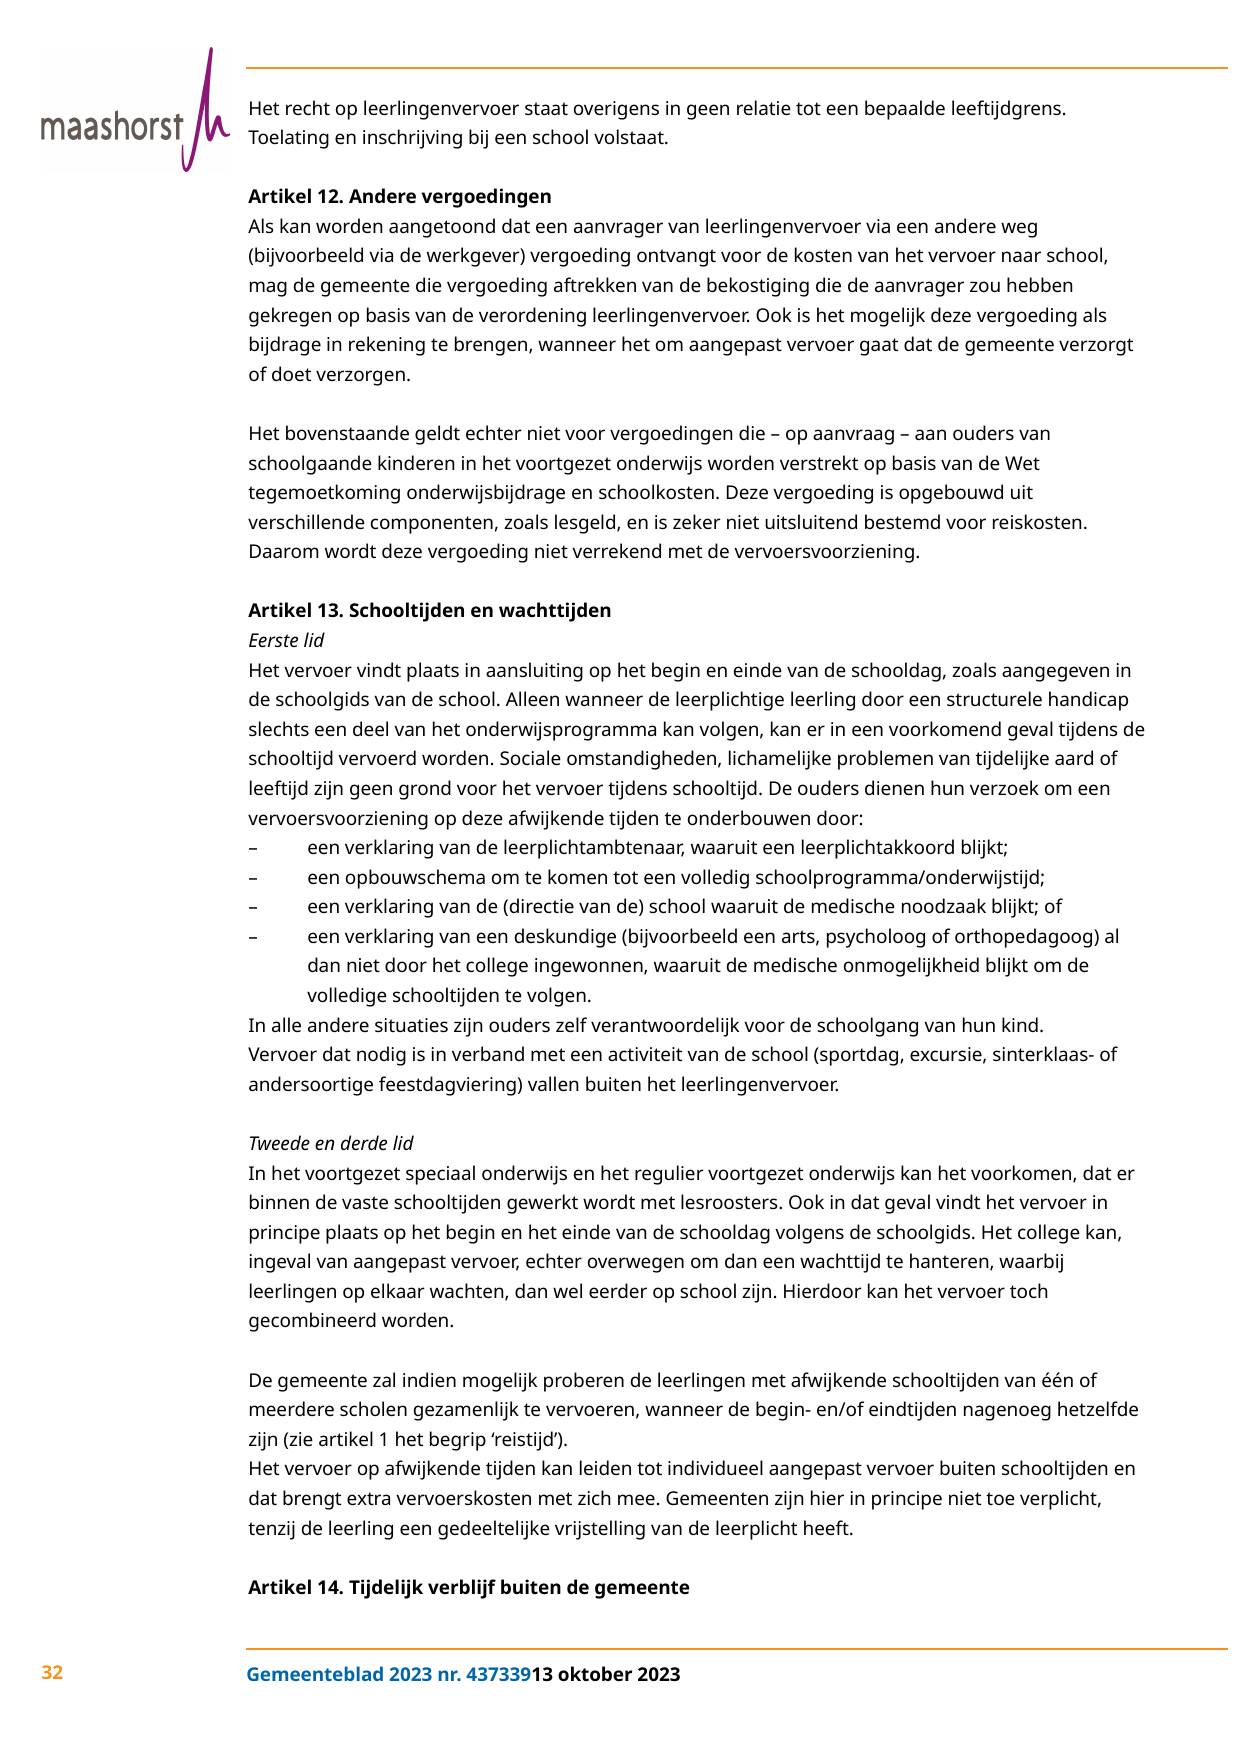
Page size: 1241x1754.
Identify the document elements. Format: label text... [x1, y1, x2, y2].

picture [41, 47, 231, 172]
text In het voortgezet speciaal onderwijs en het regulier voortgezet onderwijs kan het voorkomen, dat er binnen de vaste schooltijden gewerkt wordt met lesroosters. Ook in dat geval vindt het vervoer in principe plaats op het begin en het einde van de schooldag volgens de schoolgids. Het college kan, ingeval van aangepast vervoer, echter overwegen om dan een wachttijd te hanteren, waarbij leerlingen op elkaar wachten, dan wel eerder op school zijn. Hierdoor kan het vervoer toch gecombineerd worden. [248, 1160, 1152, 1333]
text Artikel 12. Andere vergoedingen [248, 183, 1152, 209]
text Het vervoer op afwijkende tijden kan leiden tot individueel aangepast vervoer buiten schooltijden en dat brengt extra vervoerskosten met zich mee. Gemeenten zijn hier in principe niet toe verplicht, tenzij de leerling een gedeeltelijke vrijstelling van de leerplicht heeft. [248, 1456, 1152, 1541]
text Artikel 13. Schooltijden en wachttijden [248, 598, 1152, 623]
text Het vervoer vindt plaats in aansluiting op het begin en einde van de schooldag, zoals aangegeven in de schoolgids van de school. Alleen wanneer de leerplichtige leerling door een structurele handicap slechts een deel van het onderwijsprogramma kan volgen, kan er in een voorkomend geval tijdens de schooltijd vervoerd worden. Sociale omstandigheden, lichamelijke problemen van tijdelijke aard of leeftijd zijn geen grond voor het vervoer tijdens schooltijd. De ouders dienen hun verzoek om een vervoersvoorziening op deze afwijkende tijden te onderbouwen door: [248, 657, 1152, 831]
text Eerste lid [248, 627, 1152, 653]
list een verklaring van de leerplichtambtenaar, waaruit een leerplichtakkoord blijkt; [248, 834, 1152, 860]
list een opbouwschema om te komen tot een volledig schoolprogramma/onderwijstijd; [248, 864, 1152, 890]
text In alle andere situaties zijn ouders zelf verantwoordelijk voor de schoolgang van hun kind. [248, 1012, 1152, 1038]
text Tweede en derde lid [248, 1130, 1152, 1156]
list een verklaring van een deskundige (bijvoorbeeld een arts, psycholoog of orthopedagoog) al dan niet door het college ingewonnen, waaruit de medische onmogelijkheid blijkt om de volledige schooltijden te volgen. [248, 923, 1152, 1008]
text Vervoer dat nodig is in verband met een activiteit van de school (sportdag, excursie, sinterklaas- of andersoortige feestdagviering) vallen buiten het leerlingenvervoer. [248, 1041, 1152, 1097]
text Als kan worden aangetoond dat een aanvrager van leerlingenvervoer via een andere weg (bijvoorbeeld via de werkgever) vergoeding ontvangt voor de kosten van het vervoer naar school, mag de gemeente die vergoeding aftrekken van de bekostiging die de aanvrager zou hebben gekregen op basis van de verordening leerlingenvervoer. Ook is het mogelijk deze vergoeding als bijdrage in rekening te brengen, wanneer het om aangepast vervoer gaat dat de gemeente verzorgt of doet verzorgen. [248, 213, 1152, 387]
text Het bovenstaande geldt echter niet voor vergoedingen die – op aanvraag – aan ouders van schoolgaande kinderen in het voortgezet onderwijs worden verstrekt op basis van de Wet tegemoetkoming onderwijsbijdrage en schoolkosten. Deze vergoeding is opgebouwd uit verschillende componenten, zoals lesgeld, en is zeker niet uitsluitend bestemd voor reiskosten. Daarom wordt deze vergoeding niet verrekend met de vervoersvoorziening. [248, 420, 1152, 564]
text Het recht op leerlingenvervoer staat overigens in geen relatie tot een bepaalde leeftijdgrens. Toelating en inschrijving bij een school volstaat. [248, 95, 1152, 150]
text De gemeente zal indien mogelijk proberen de leerlingen met afwijkende schooltijden van één of meerdere scholen gezamenlijk te vervoeren, wanneer de begin- en/of eindtijden nagenoeg hetzelfde zijn (zie artikel 1 het begrip ‘reistijd’). [248, 1367, 1152, 1452]
list een verklaring van de (directie van de) school waaruit de medische noodzaak blijkt; of [248, 893, 1152, 919]
text Artikel 14. Tijdelijk verblijf buiten de gemeente [248, 1574, 1152, 1600]
